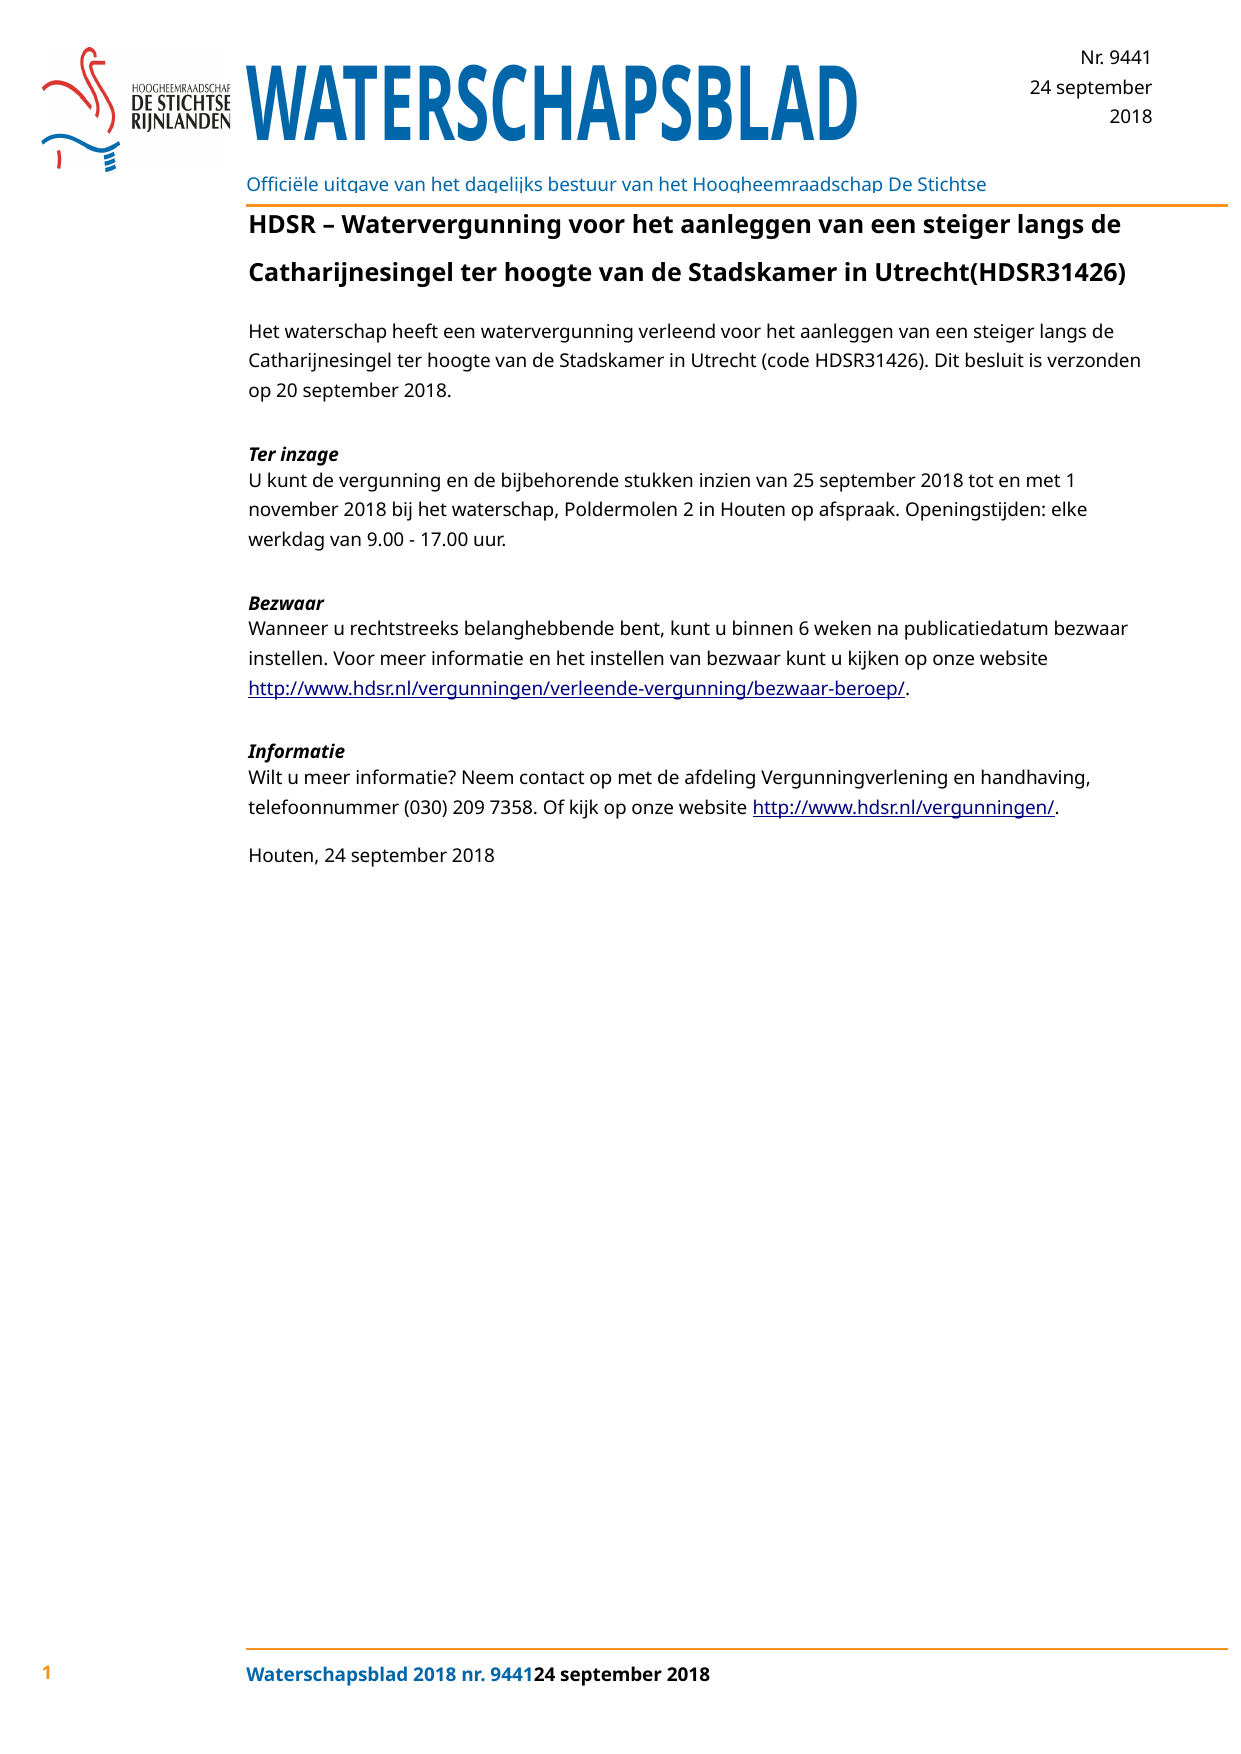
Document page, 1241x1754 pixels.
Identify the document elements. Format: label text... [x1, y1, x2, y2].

text Het waterschap heeft een watervergunning verleend voor het aanleggen van een steiger langs de Catharijnesingel ter hoogte van de Stadskamer in Utrecht (code HDSR31426). Dit besluit is verzonden op 20 september 2018. [248, 318, 1152, 403]
text Wilt u meer informatie? Neem contact op met de afdeling Vergunningverlening en handhaving, telefoonnummer (030) 209 7358. Of kijk op onze website http://www.hdsr.nl/vergunningen/. [248, 764, 1152, 820]
text Informatie [248, 739, 1152, 764]
text HDSR – Watervergunning voor het aanleggen van een steiger langs de Catharijnesingel ter hoogte van de Stadskamer in Utrecht(HDSR31426) [248, 207, 1152, 288]
text Houten, 24 september 2018 [248, 842, 1152, 868]
text Wanneer u rechtstreeks belanghebbende bent, kunt u binnen 6 weken na publicatiedatum bezwaar instellen. Voor meer informatie en het instellen van bezwaar kunt u kijken op onze website http://www.hdsr.nl/vergunningen/verleende-vergunning/bezwaar-beroep/. [248, 616, 1152, 701]
text Bezwaar [248, 590, 1152, 616]
picture [41, 47, 231, 172]
text Ter inzage [248, 441, 1152, 467]
text U kunt de vergunning en de bijbehorende stukken inzien van 25 september 2018 tot en met 1 november 2018 bij het waterschap, Poldermolen 2 in Houten op afspraak. Openingstijden: elke werkdag van 9.00 - 17.00 uur. [248, 467, 1152, 552]
